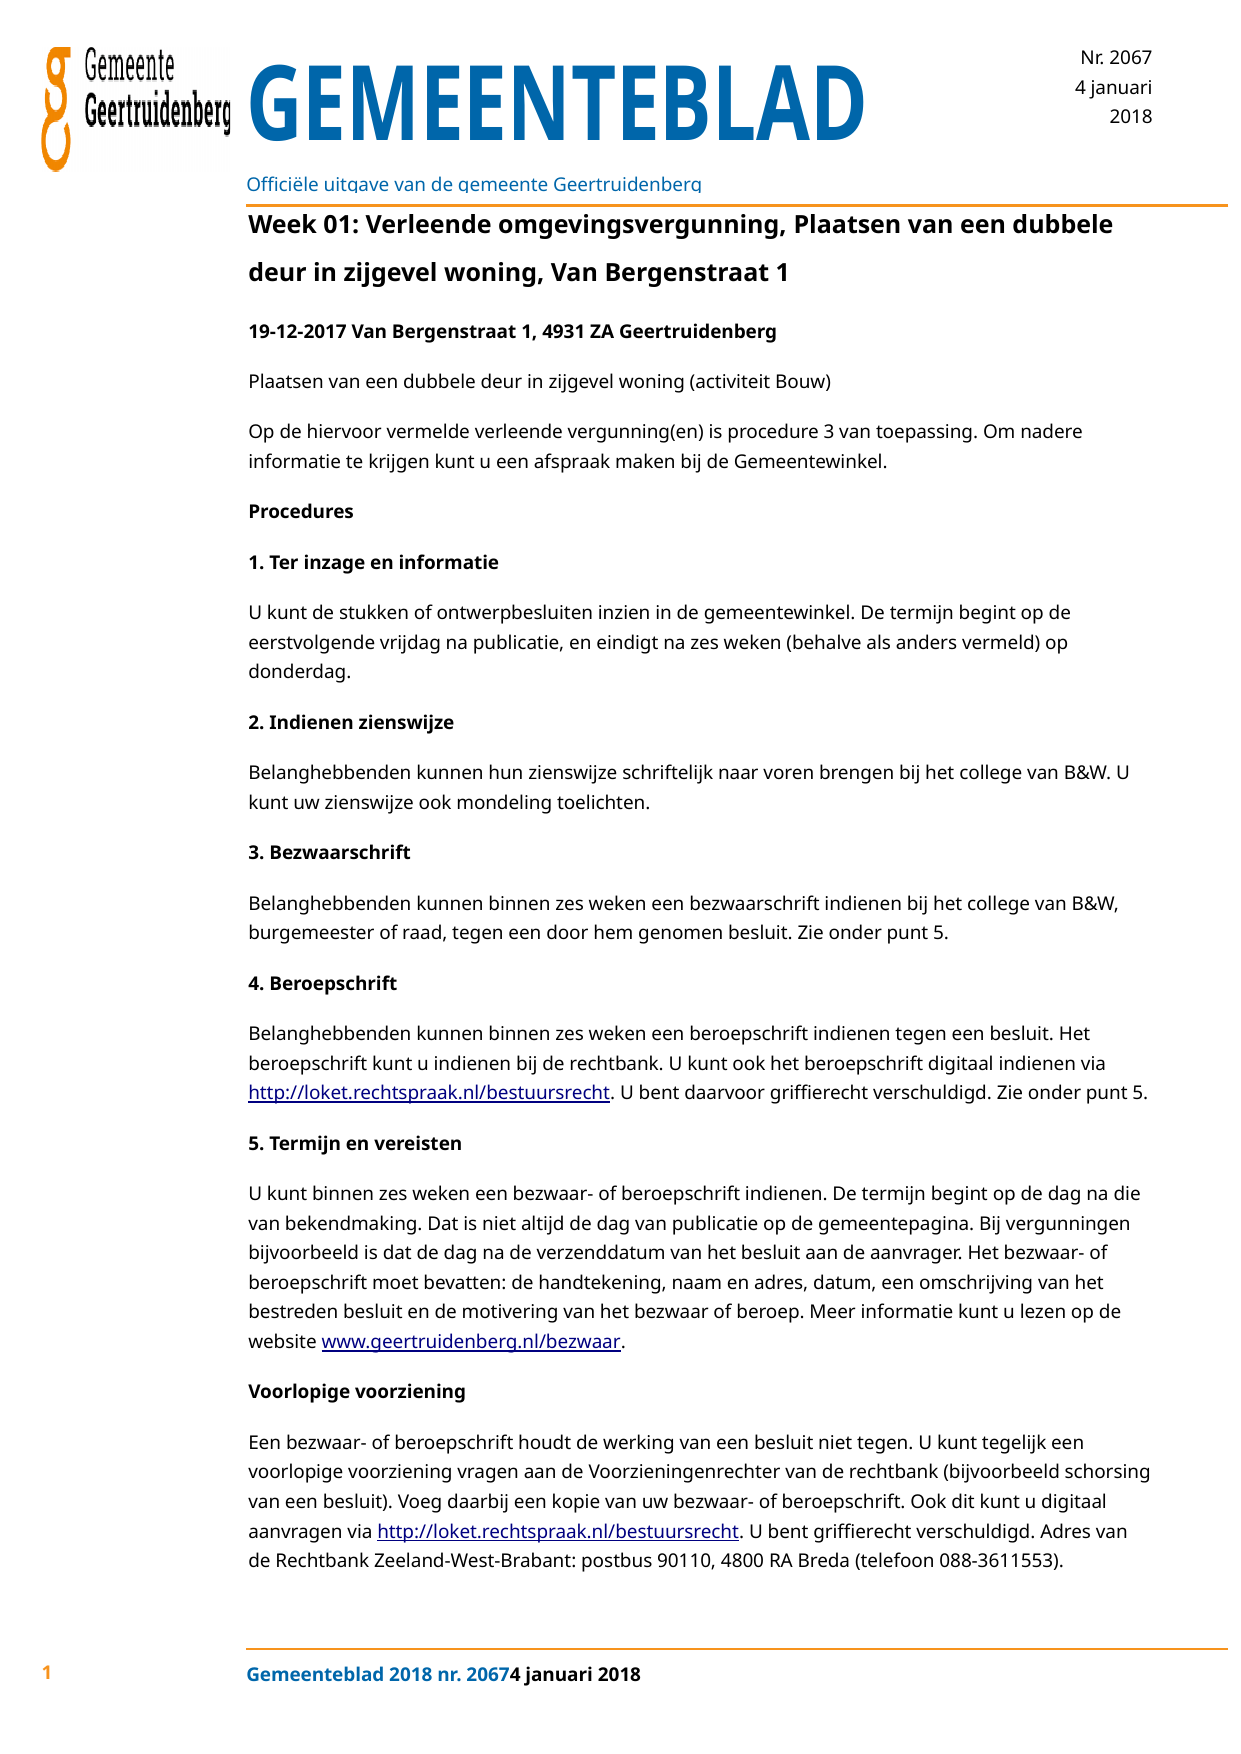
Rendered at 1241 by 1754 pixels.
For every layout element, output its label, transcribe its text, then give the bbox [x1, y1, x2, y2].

picture [41, 47, 231, 172]
text 5. Termijn en vereisten [248, 1130, 1152, 1156]
text 1. Ter inzage en informatie [248, 549, 1152, 575]
text Plaatsen van een dubbele deur in zijgevel woning (activiteit Bouw) [248, 368, 1152, 394]
text U kunt binnen zes weken een bezwaar- of beroepschrift indienen. De termijn begint op de dag na die van bekendmaking. Dat is niet altijd de dag van publicatie op de gemeentepagina. Bij vergunningen bijvoorbeeld is dat de dag na de verzenddatum van het besluit aan de aanvrager. Het bezwaar- of beroepschrift moet bevatten: de handtekening, naam en adres, datum, een omschrijving van het bestreden besluit en de motivering van het bezwaar of beroep. Meer informatie kunt u lezen op de website www.geertruidenberg.nl/bezwaar. [248, 1180, 1152, 1354]
text 19-12-2017 Van Bergenstraat 1, 4931 ZA Geertruidenberg [248, 318, 1152, 344]
text Procedures [248, 499, 1152, 524]
text Week 01: Verleende omgevingsvergunning, Plaatsen van een dubbele deur in zijgevel woning, Van Bergenstraat 1 [248, 207, 1152, 288]
text Een bezwaar- of beroepschrift houdt de werking van een besluit niet tegen. U kunt tegelijk een voorlopige voorziening vragen aan de Voorzieningenrechter van de rechtbank (bijvoorbeeld schorsing van een besluit). Voeg daarbij een kopie van uw bezwaar- of beroepschrift. Ook dit kunt u digitaal aanvragen via http://loket.rechtspraak.nl/bestuursrecht. U bent griffierecht verschuldigd. Adres van de Rechtbank Zeeland-West-Brabant: postbus 90110, 4800 RA Breda (telefoon 088-3611553). [248, 1429, 1152, 1573]
text 2. Indienen zienswijze [248, 709, 1152, 735]
text Belanghebbenden kunnen hun zienswijze schriftelijk naar voren brengen bij het college van B&W. U kunt uw zienswijze ook mondeling toelichten. [248, 759, 1152, 815]
text 3. Bezwaarschrift [248, 839, 1152, 865]
text Belanghebbenden kunnen binnen zes weken een beroepschrift indienen tegen een besluit. Het beroepschrift kunt u indienen bij de rechtbank. U kunt ook het beroepschrift digitaal indienen via http://loket.rechtspraak.nl/bestuursrecht. U bent daarvoor griffierecht verschuldigd. Zie onder punt 5. [248, 1020, 1152, 1105]
text 4. Beroepschrift [248, 970, 1152, 996]
text Op de hiervoor vermelde verleende vergunning(en) is procedure 3 van toepassing. Om nadere informatie te krijgen kunt u een afspraak maken bij de Gemeentewinkel. [248, 419, 1152, 474]
text Voorlopige voorziening [248, 1379, 1152, 1404]
text Belanghebbenden kunnen binnen zes weken een bezwaarschrift indienen bij het college van B&W, burgemeester of raad, tegen een door hem genomen besluit. Zie onder punt 5. [248, 890, 1152, 945]
text U kunt de stukken of ontwerpbesluiten inzien in de gemeentewinkel. De termijn begint op de eerstvolgende vrijdag na publicatie, en eindigt na zes weken (behalve als anders vermeld) op donderdag. [248, 599, 1152, 684]
